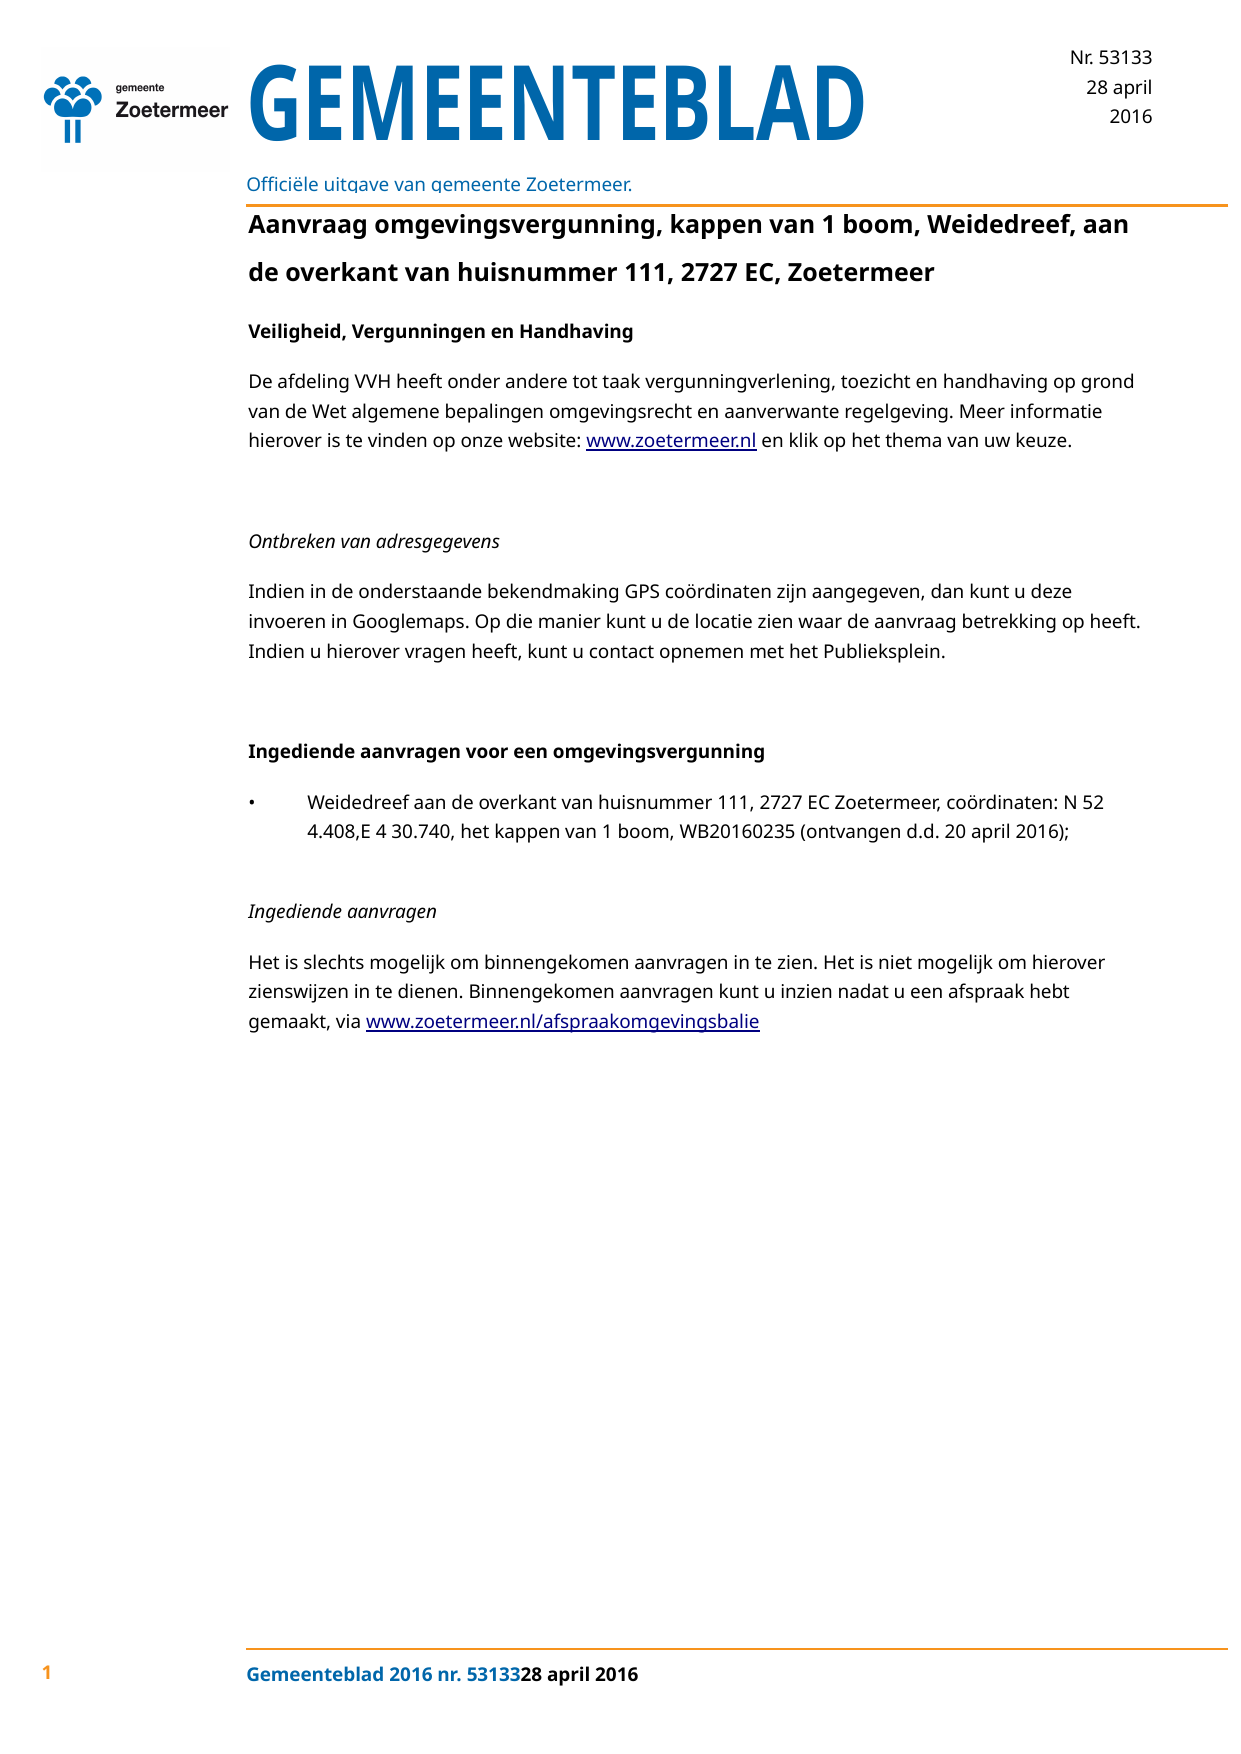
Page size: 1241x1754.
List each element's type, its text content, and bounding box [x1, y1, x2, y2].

picture [41, 47, 231, 172]
text De afdeling VVH heeft onder andere tot taak vergunningverlening, toezicht en handhaving op grond van de Wet algemene bepalingen omgevingsrecht en aanverwante regelgeving. Meer informatie hierover is te vinden op onze website: www.zoetermeer.nl en klik op het thema van uw keuze. [248, 368, 1152, 453]
text Ingediende aanvragen voor een omgevingsvergunning [248, 739, 1152, 764]
text Het is slechts mogelijk om binnengekomen aanvragen in te zien. Het is niet mogelijk om hierover zienswijzen in te dienen. Binnengekomen aanvragen kunt u inzien nadat u een afspraak hebt gemaakt, via www.zoetermeer.nl/afspraakomgevingsbalie [248, 949, 1152, 1034]
text Aanvraag omgevingsvergunning, kappen van 1 boom, Weidedreef, aan de overkant van huisnummer 111, 2727 EC, Zoetermeer [248, 207, 1152, 288]
text Indien in de onderstaande bekendmaking GPS coördinaten zijn aangegeven, dan kunt u deze invoeren in Googlemaps. Op die manier kunt u de locatie zien waar de aanvraag betrekking op heeft. Indien u hierover vragen heeft, kunt u contact opnemen met het Publieksplein. [248, 579, 1152, 664]
text Ontbreken van adresgegevens [248, 528, 1152, 554]
list Weidedreef aan de overkant van huisnummer 111, 2727 EC Zoetermeer, coördinaten: N 52 4.408,E 4 30.740, het kappen van 1 boom, WB20160235 (ontvangen d.d. 20 april 2016); [248, 789, 1152, 844]
text Veiligheid, Vergunningen en Handhaving [248, 318, 1152, 344]
text Ingediende aanvragen [248, 899, 1152, 924]
